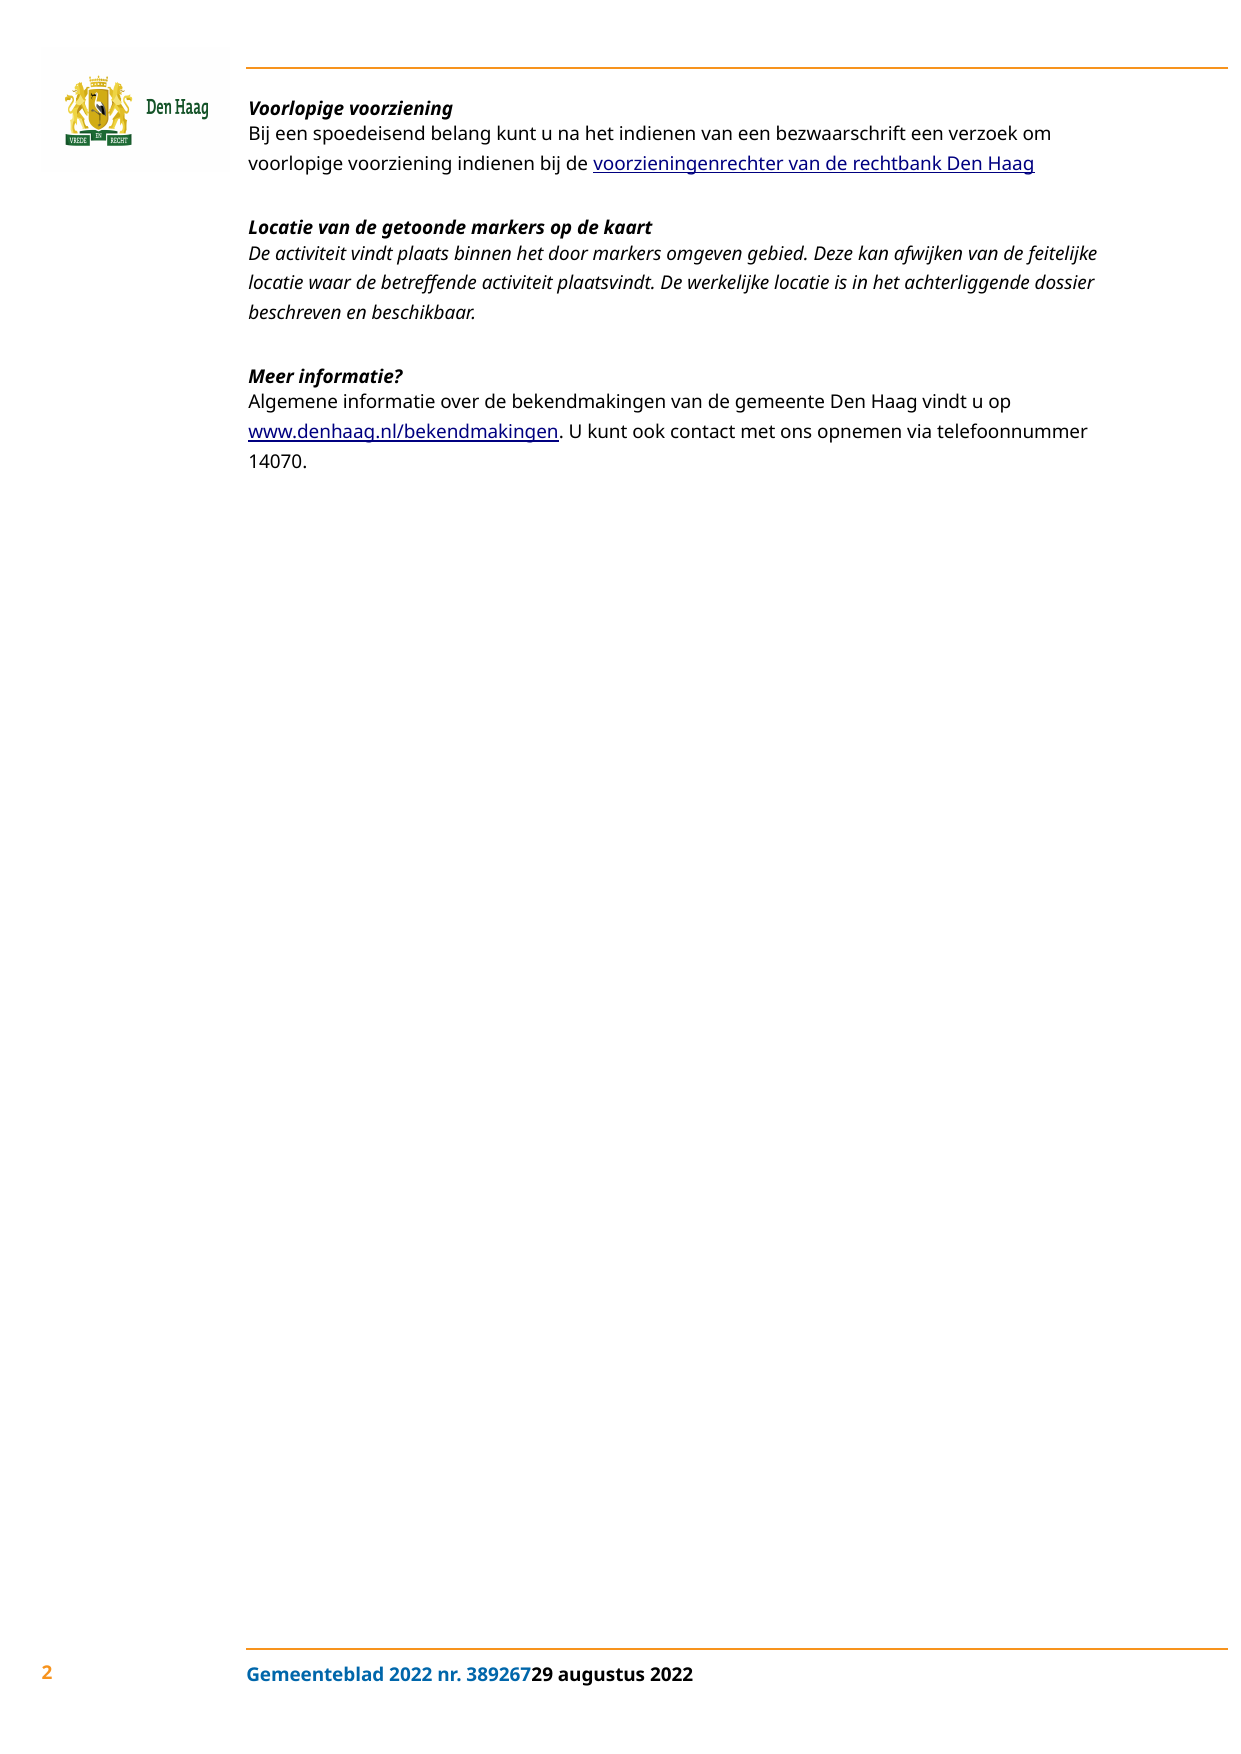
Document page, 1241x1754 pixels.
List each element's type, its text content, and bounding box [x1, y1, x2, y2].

text De activiteit vindt plaats binnen het door markers omgeven gebied. Deze kan afwijken van de feitelijke locatie waar de betreffende activiteit plaatsvindt. De werkelijke locatie is in het achterliggende dossier beschreven en beschikbaar. [248, 240, 1152, 325]
text Algemene informatie over de bekendmakingen van de gemeente Den Haag vindt u op www.denhaag.nl/bekendmakingen. U kunt ook contact met ons opnemen via telefoonnummer 14070. [248, 389, 1152, 473]
picture [41, 47, 231, 172]
text Locatie van de getoonde markers op de kaart [248, 214, 1152, 240]
text Meer informatie? [248, 363, 1152, 389]
text Voorlopige voorziening [248, 95, 1152, 121]
text Bij een spoedeisend belang kunt u na het indienen van een bezwaarschrift een verzoek om voorlopige voorziening indienen bij de voorzieningenrechter van de rechtbank Den Haag [248, 121, 1152, 176]
